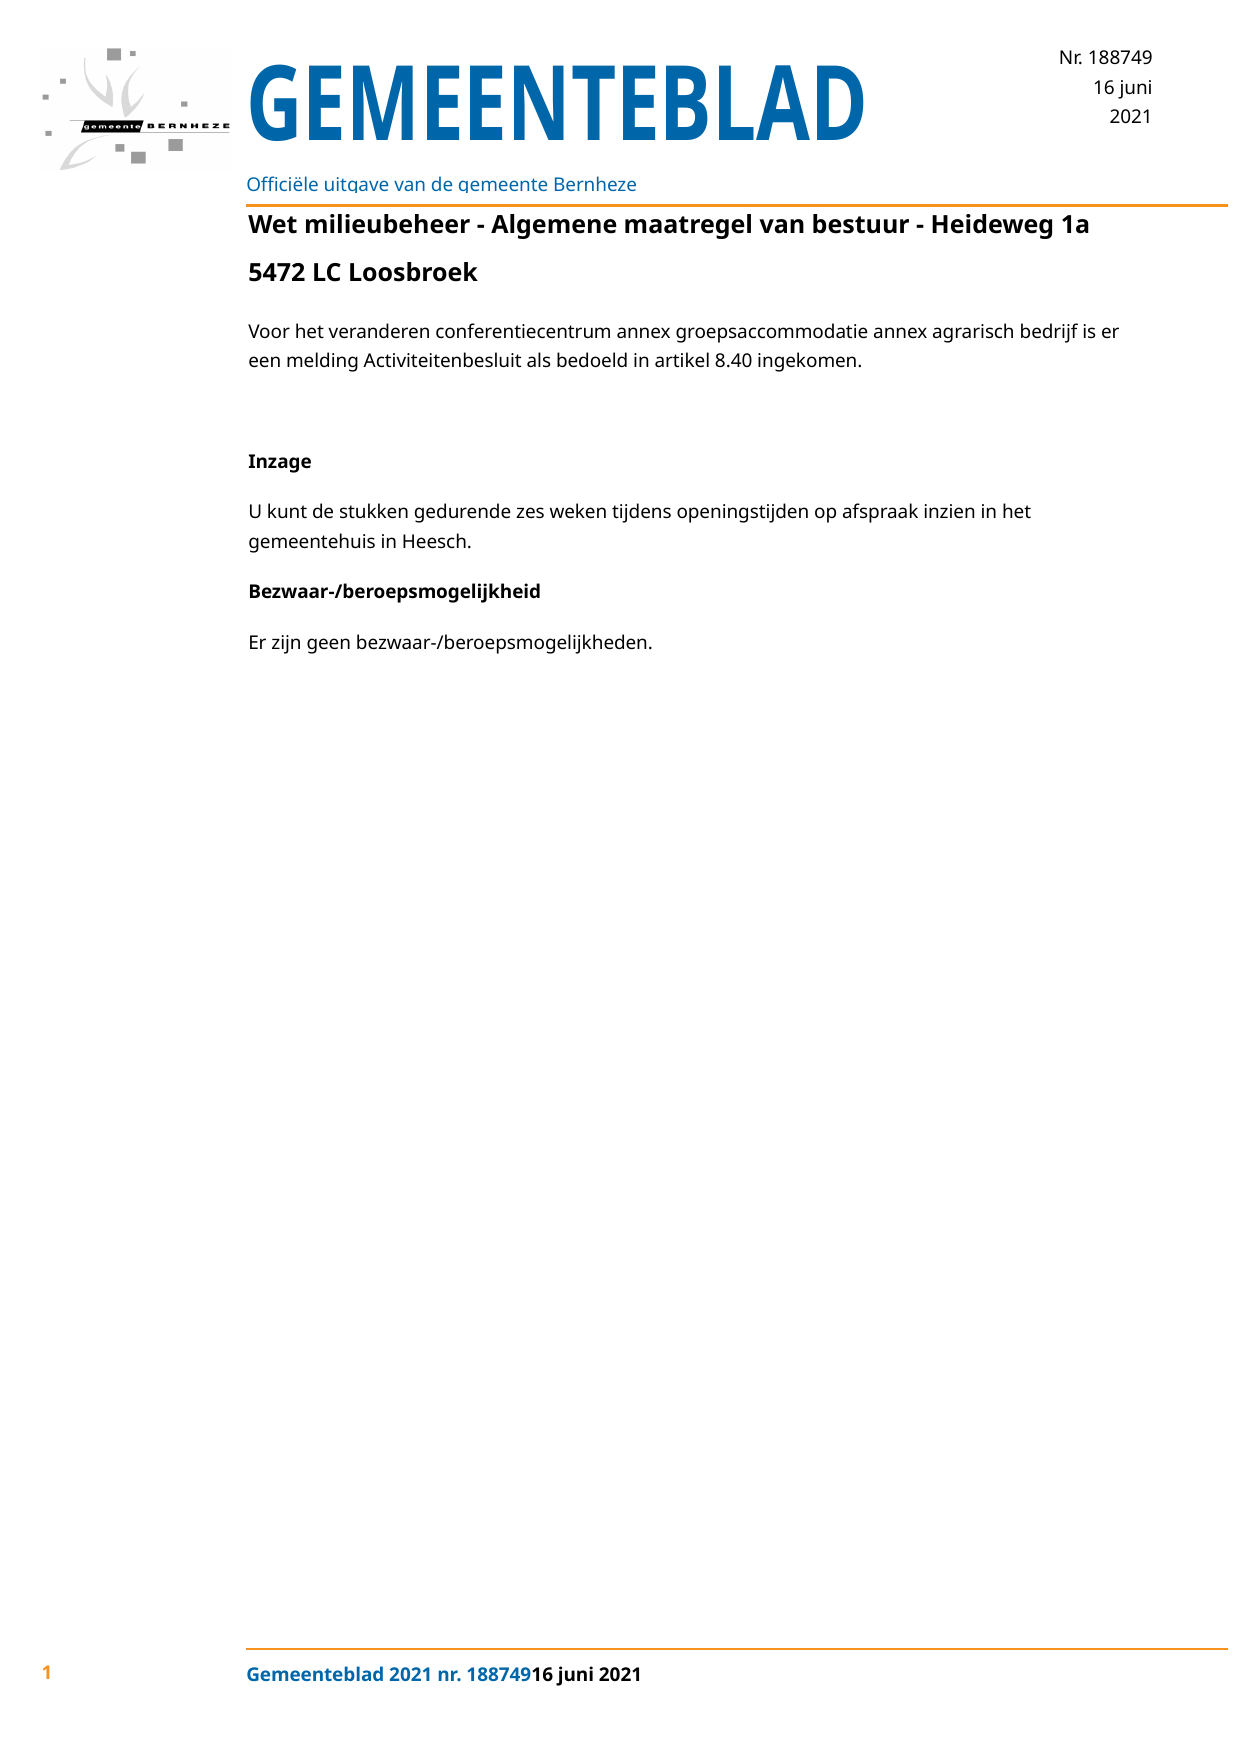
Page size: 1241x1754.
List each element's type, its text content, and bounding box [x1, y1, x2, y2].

text Bezwaar-/beroepsmogelijkheid [248, 579, 1152, 604]
text Inzage [248, 448, 1152, 474]
picture [41, 47, 231, 172]
text U kunt de stukken gedurende zes weken tijdens openingstijden op afspraak inzien in het gemeentehuis in Heesch. [248, 499, 1152, 554]
text Er zijn geen bezwaar-/beroepsmogelijkheden. [248, 629, 1152, 655]
text Wet milieubeheer - Algemene maatregel van bestuur - Heideweg 1a 5472 LC Loosbroek [248, 207, 1152, 288]
text Voor het veranderen conferentiecentrum annex groepsaccommodatie annex agrarisch bedrijf is er een melding Activiteitenbesluit als bedoeld in artikel 8.40 ingekomen. [248, 318, 1152, 373]
